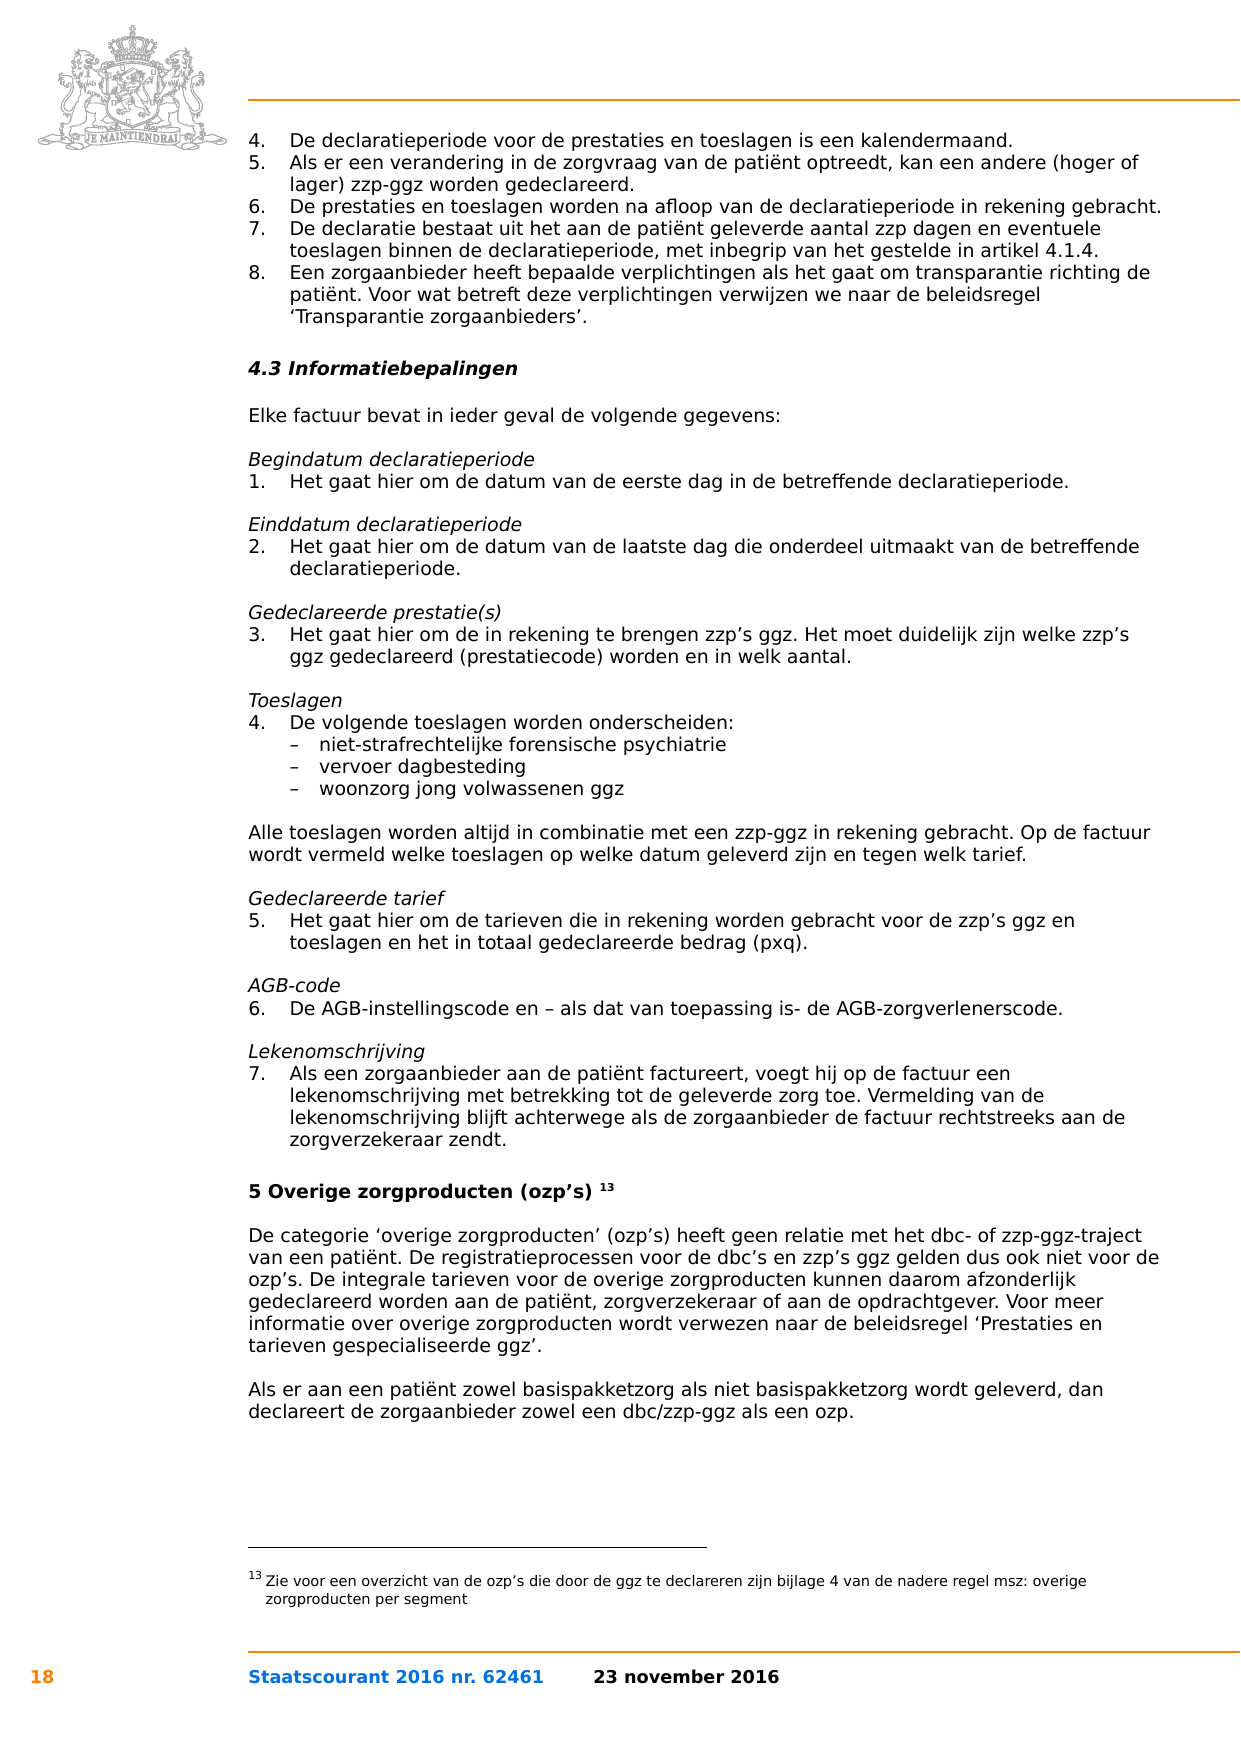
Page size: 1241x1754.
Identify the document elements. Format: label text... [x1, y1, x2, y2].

text – niet-strafrechtelijke forensische psychiatrie [289, 734, 1163, 756]
text 6. De AGB-instellingscode en – als dat van toepassing is- de AGB-zorgverlenerscode. [248, 997, 1163, 1019]
text Elke factuur bevat in ieder geval de volgende gegevens: [248, 405, 1163, 427]
subtitle 5 Overige zorgproducten (ozp’s) [248, 1181, 1163, 1203]
subtitle Einddatum declaratieperiode [248, 514, 1163, 536]
text 5. Als er een verandering in de zorgvraag van de patiënt optreedt, kan een andere (hoger of lager) zzp-ggz worden gedeclareerd. [248, 152, 1163, 196]
text Zie voor een overzicht van de ozp’s die door de ggz te declareren zijn bijlage 4 van de nadere regel msz: overige zorgproducten per segment [248, 1569, 1163, 1608]
subtitle AGB-code [248, 975, 1163, 997]
subtitle 4.3 Informatiebepalingen [248, 358, 1163, 380]
text 6. De prestaties en toeslagen worden na afloop van de declaratieperiode in rekening gebracht. [248, 196, 1163, 218]
picture [38, 25, 227, 150]
subtitle Gedeclareerde prestatie(s) [248, 602, 1163, 624]
text Als er aan een patiënt zowel basispakketzorg als niet basispakketzorg wordt geleverd, dan declareert de zorgaanbieder zowel een dbc/zzp-ggz als een ozp. [248, 1379, 1163, 1423]
text 5. Het gaat hier om de tarieven die in rekening worden gebracht voor de zzp’s ggz en toeslagen en het in totaal gedeclareerde bedrag (pxq). [248, 909, 1163, 953]
text 7. De declaratie bestaat uit het aan de patiënt geleverde aantal zzp dagen en eventuele toeslagen binnen de declaratieperiode, met inbegrip van het gestelde in artikel 4.1.4. [248, 218, 1163, 262]
text 4. De volgende toeslagen worden onderscheiden: [248, 712, 1163, 734]
text 7. Als een zorgaanbieder aan de patiënt factureert, voegt hij op de factuur een lekenomschrijving met betrekking tot de geleverde zorg toe. Vermelding van de lekenomschrijving blijft achterwege als de zorgaanbieder de factuur rechtstreeks aan de zorgverzekeraar zendt. [248, 1063, 1163, 1151]
text – woonzorg jong volwassenen ggz [289, 778, 1163, 800]
text – vervoer dagbesteding [289, 756, 1163, 778]
text 2. Het gaat hier om de datum van de laatste dag die onderdeel uitmaakt van de betreffende declaratieperiode. [248, 536, 1163, 580]
text 1. Het gaat hier om de datum van de eerste dag in de betreffende declaratieperiode. [248, 471, 1163, 492]
subtitle Lekenomschrijving [248, 1041, 1163, 1063]
text Alle toeslagen worden altijd in combinatie met een zzp-ggz in rekening gebracht. Op de factuur wordt vermeld welke toeslagen op welke datum geleverd zijn en tegen welk tarief. [248, 822, 1163, 866]
text De categorie ‘overige zorgproducten’ (ozp’s) heeft geen relatie met het dbc- of zzp-ggz-traject van een patiënt. De registratieprocessen voor de dbc’s en zzp’s ggz gelden dus ook niet voor de ozp’s. De integrale tarieven voor de overige zorgproducten kunnen daarom afzonderlijk gedeclareerd worden aan de patiënt, zorgverzekeraar of aan de opdrachtgever. Voor meer informatie over overige zorgproducten wordt verwezen naar de beleidsregel ‘Prestaties en tarieven gespecialiseerde ggz’. [248, 1225, 1163, 1357]
subtitle Gedeclareerde tarief [248, 888, 1163, 909]
text 4. De declaratieperiode voor de prestaties en toeslagen is een kalendermaand. [248, 130, 1163, 152]
text 3. Het gaat hier om de in rekening te brengen zzp’s ggz. Het moet duidelijk zijn welke zzp’s ggz gedeclareerd (prestatiecode) worden en in welk aantal. [248, 624, 1163, 668]
subtitle Begindatum declaratieperiode [248, 448, 1163, 471]
subtitle Toeslagen [248, 690, 1163, 712]
text 8. Een zorgaanbieder heeft bepaalde verplichtingen als het gaat om transparantie richting de patiënt. Voor wat betreft deze verplichtingen verwijzen we naar de beleidsregel ‘Transparantie zorgaanbieders’. [248, 262, 1163, 328]
